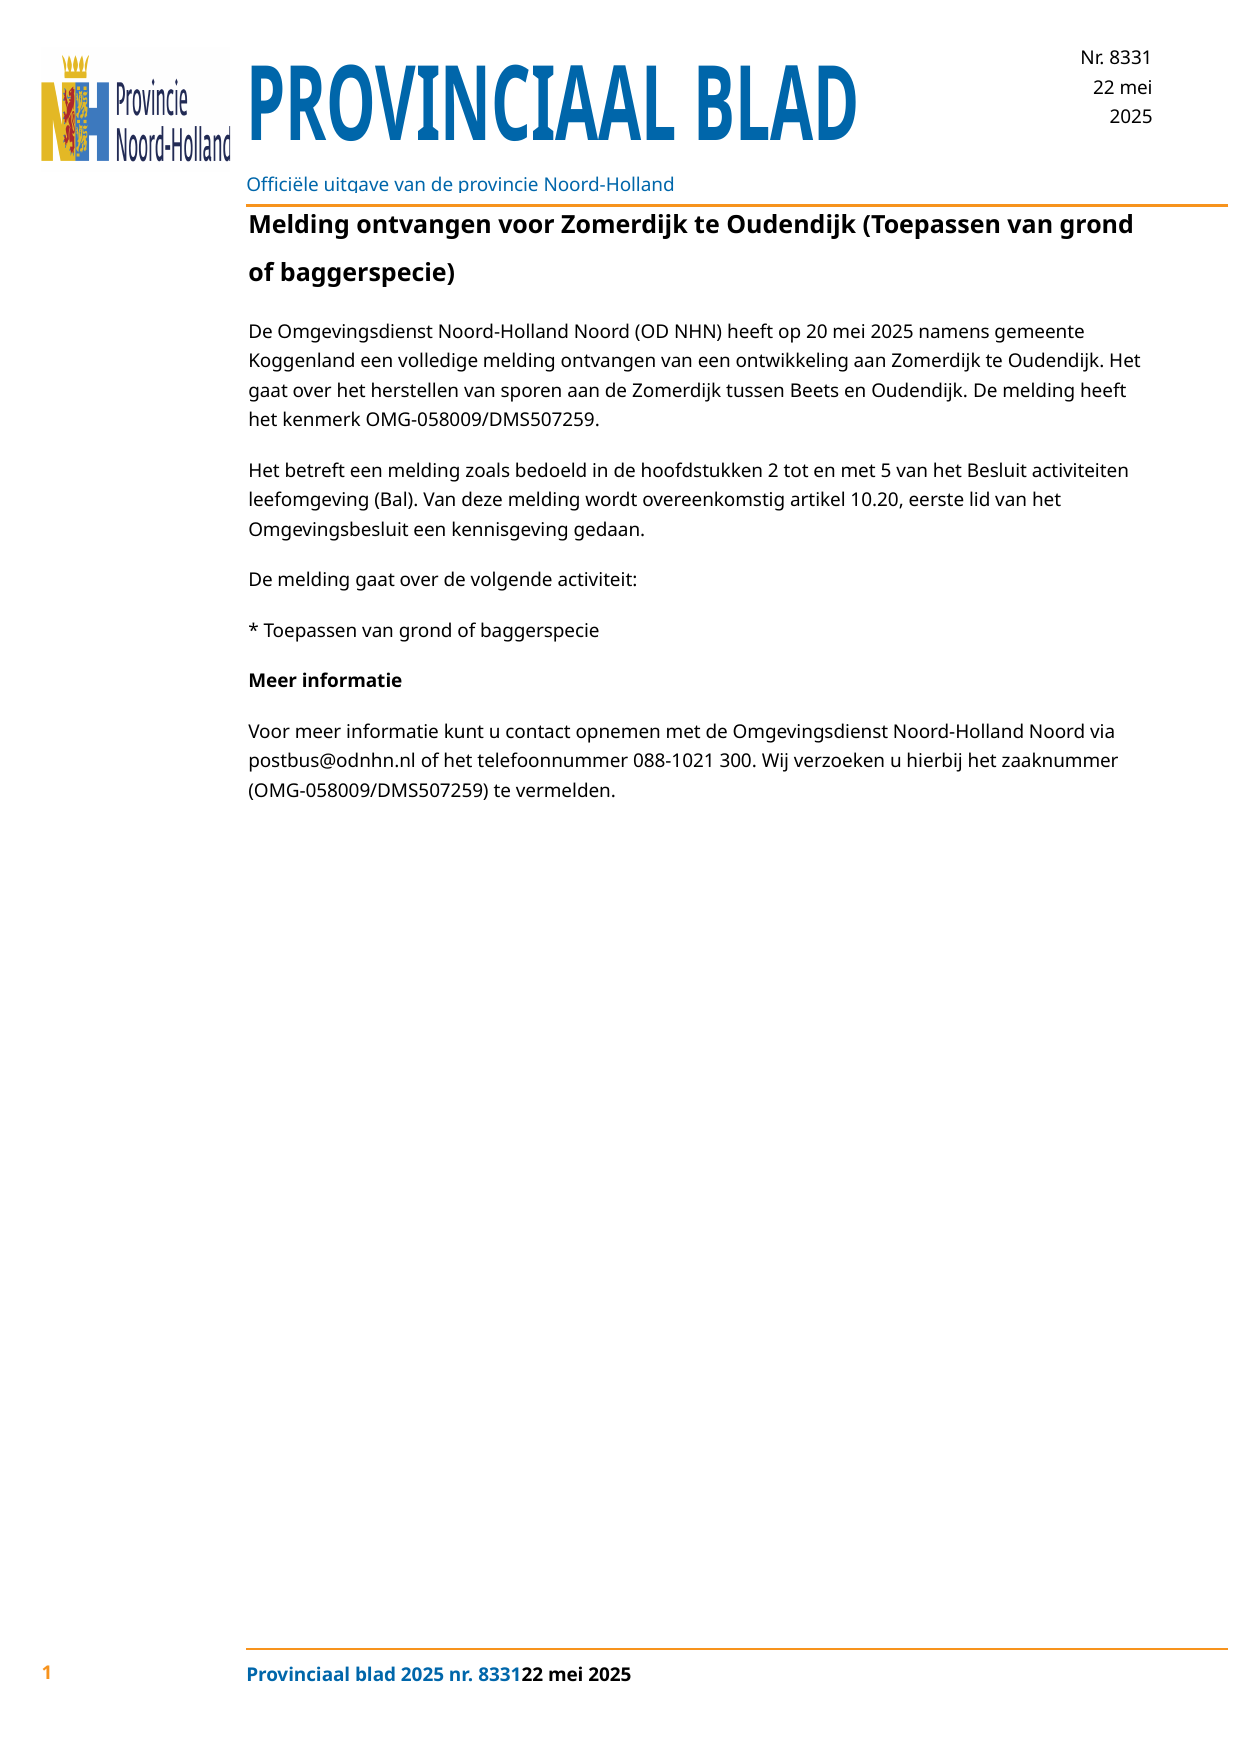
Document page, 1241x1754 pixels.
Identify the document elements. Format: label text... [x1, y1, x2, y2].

picture [41, 47, 231, 172]
text De Omgevingsdienst Noord-Holland Noord (OD NHN) heeft op 20 mei 2025 namens gemeente Koggenland een volledige melding ontvangen van een ontwikkeling aan Zomerdijk te Oudendijk. Het gaat over het herstellen van sporen aan de Zomerdijk tussen Beets en Oudendijk. De melding heeft het kenmerk OMG-058009/DMS507259. [248, 318, 1152, 432]
text Melding ontvangen voor Zomerdijk te Oudendijk (Toepassen van grond of baggerspecie) [248, 207, 1152, 288]
text Voor meer informatie kunt u contact opnemen met de Omgevingsdienst Noord-Holland Noord via postbus@odnhn.nl of het telefoonnummer 088-1021 300. Wij verzoeken u hierbij het zaaknummer (OMG-058009/DMS507259) te vermelden. [248, 718, 1152, 803]
text * Toepassen van grond of baggerspecie [248, 617, 1152, 643]
text Meer informatie [248, 667, 1152, 693]
text De melding gaat over de volgende activiteit: [248, 567, 1152, 592]
text Het betreft een melding zoals bedoeld in de hoofdstukken 2 tot en met 5 van het Besluit activiteiten leefomgeving (Bal). Van deze melding wordt overeenkomstig artikel 10.20, eerste lid van het Omgevingsbesluit een kennisgeving gedaan. [248, 457, 1152, 542]
